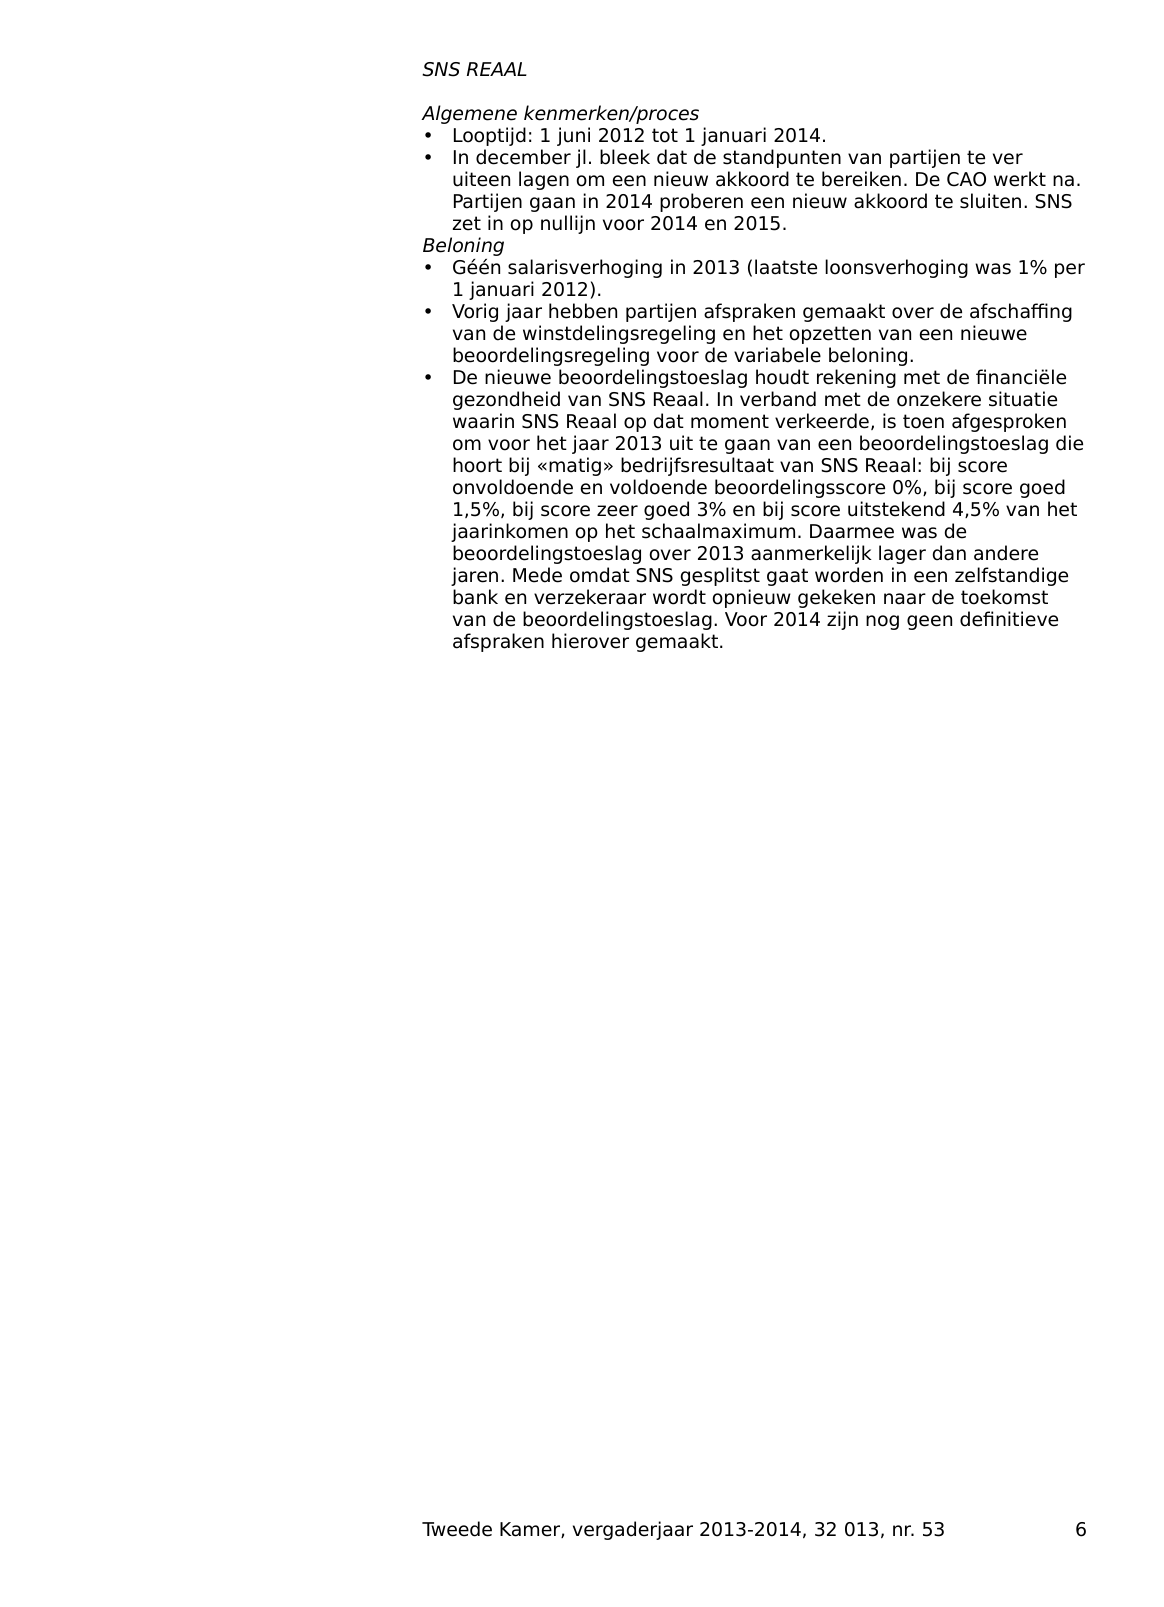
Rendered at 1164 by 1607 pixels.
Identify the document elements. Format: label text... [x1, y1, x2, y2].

text • In december jl. bleek dat de standpunten van partijen te ver uiteen lagen om een nieuw akkoord te bereiken. De CAO werkt na. Partijen gaan in 2014 proberen een nieuw akkoord te sluiten. SNS zet in op nullijn voor 2014 en 2015. [422, 147, 1087, 235]
text • Géén salarisverhoging in 2013 (laatste loonsverhoging was 1% per 1 januari 2012). [422, 257, 1087, 301]
text • Vorig jaar hebben partijen afspraken gemaakt over de afschaffing van de winstdelingsregeling en het opzetten van een nieuwe beoordelingsregeling voor de variabele beloning. [422, 301, 1087, 367]
text • De nieuwe beoordelingstoeslag houdt rekening met de financiële gezondheid van SNS Reaal. In verband met de onzekere situatie waarin SNS Reaal op dat moment verkeerde, is toen afgesproken om voor het jaar 2013 uit te gaan van een beoordelingstoeslag die hoort bij «matig» bedrijfsresultaat van SNS Reaal: bij score onvoldoende en voldoende beoordelingsscore 0%, bij score goed 1,5%, bij score zeer goed 3% en bij score uitstekend 4,5% van het jaarinkomen op het schaalmaximum. Daarmee was de beoordelingstoeslag over 2013 aanmerkelijk lager dan andere jaren. Mede omdat SNS gesplitst gaat worden in een zelfstandige bank en verzekeraar wordt opnieuw gekeken naar de toekomst van de beoordelingstoeslag. Voor 2014 zijn nog geen definitieve afspraken hierover gemaakt. [422, 367, 1087, 653]
text Beloning [422, 235, 1087, 257]
text Algemene kenmerken/proces [422, 103, 1087, 125]
subtitle SNS REAAL [422, 59, 1087, 81]
text • Looptijd: 1 juni 2012 tot 1 januari 2014. [422, 125, 1087, 147]
